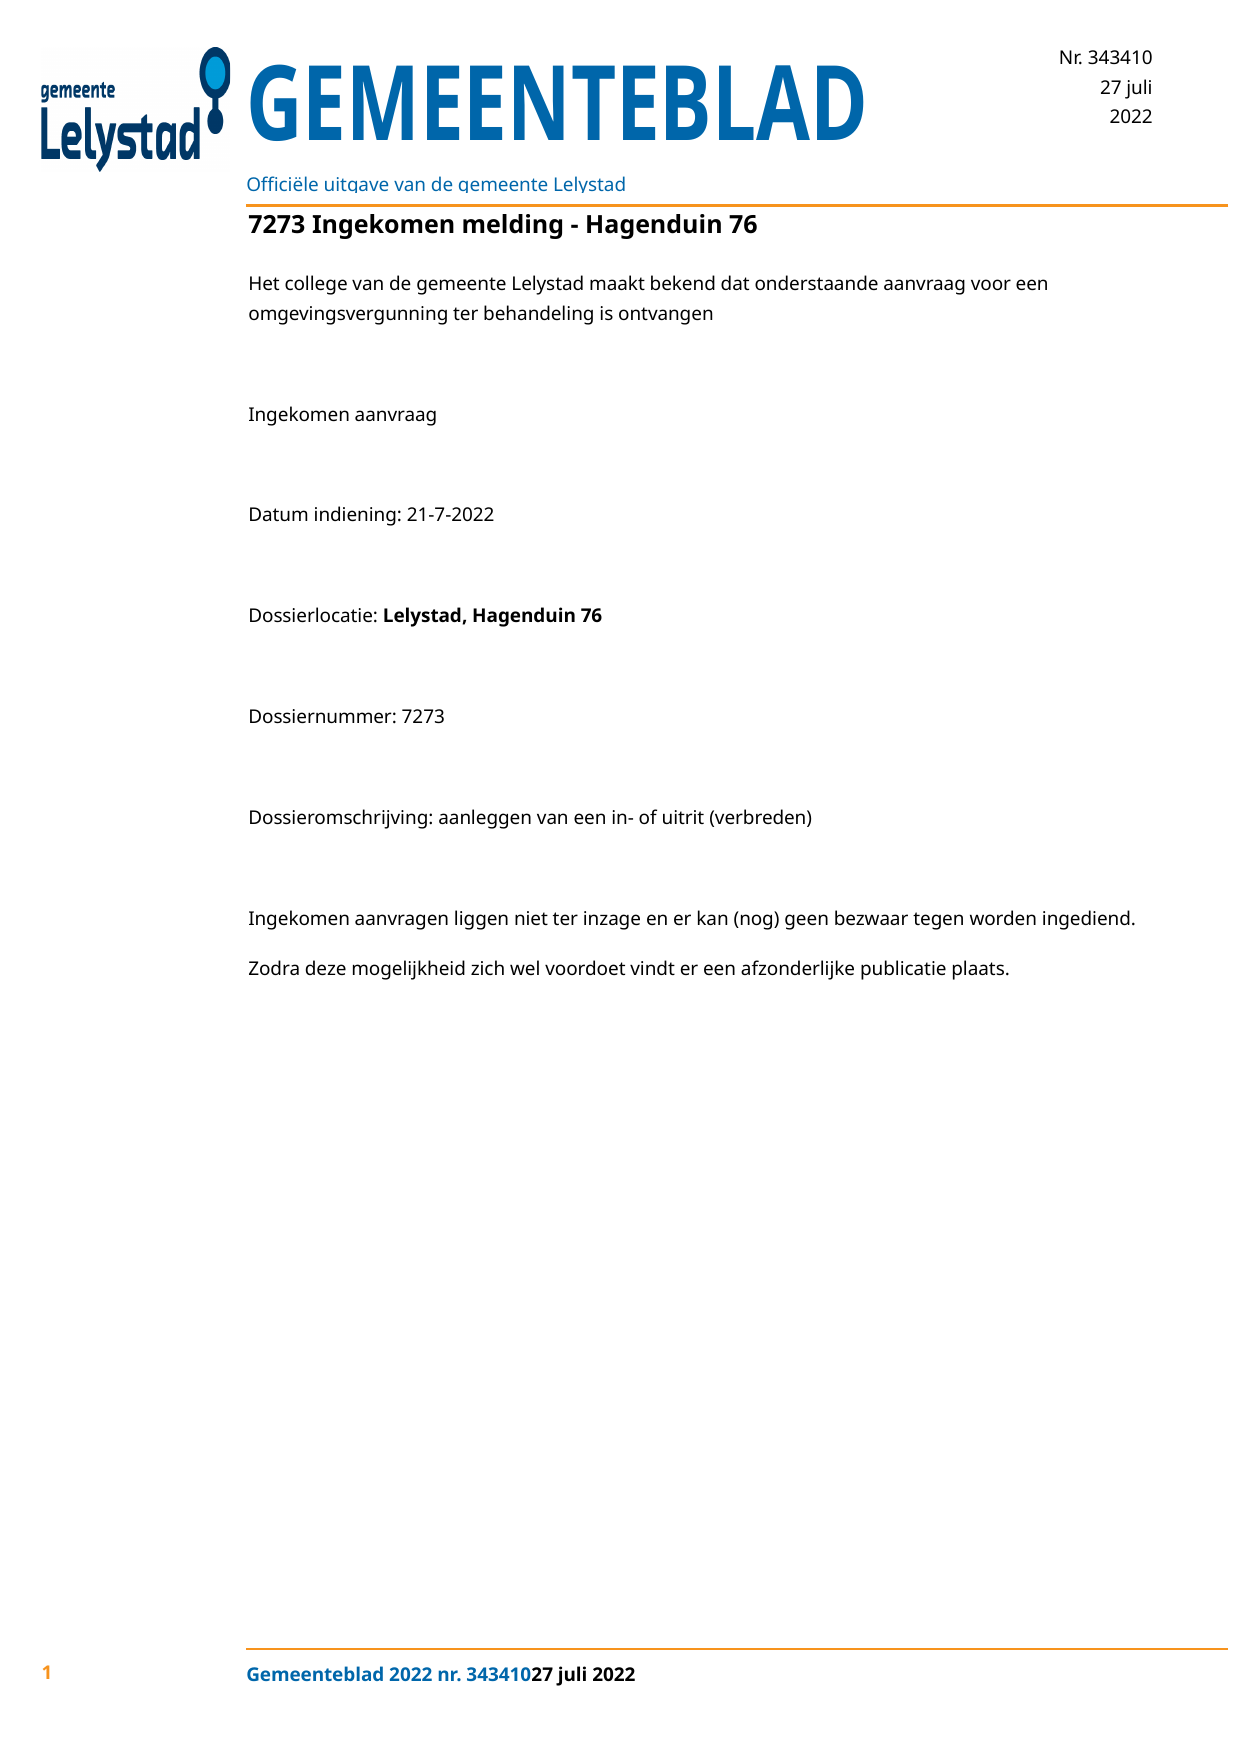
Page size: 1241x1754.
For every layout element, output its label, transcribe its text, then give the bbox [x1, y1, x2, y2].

text Het college van de gemeente Lelystad maakt bekend dat onderstaande aanvraag voor een omgevingsvergunning ter behandeling is ontvangen [248, 270, 1152, 326]
text Ingekomen aanvragen liggen niet ter inzage en er kan (nog) geen bezwaar tegen worden ingediend. [248, 905, 1152, 931]
text Ingekomen aanvraag [248, 401, 1152, 426]
picture [41, 47, 231, 172]
text Datum indiening: 21-7-2022 [248, 502, 1152, 527]
text Dossieromschrijving: aanleggen van een in- of uitrit (verbreden) [248, 804, 1152, 830]
text Zodra deze mogelijkheid zich wel voordoet vindt er een afzonderlijke publicatie plaats. [248, 955, 1152, 981]
text 7273 Ingekomen melding - Hagenduin 76 [248, 207, 1152, 241]
text Dossierlocatie: Lelystad, Hagenduin 76 [248, 602, 1152, 628]
text Dossiernummer: 7273 [248, 703, 1152, 729]
